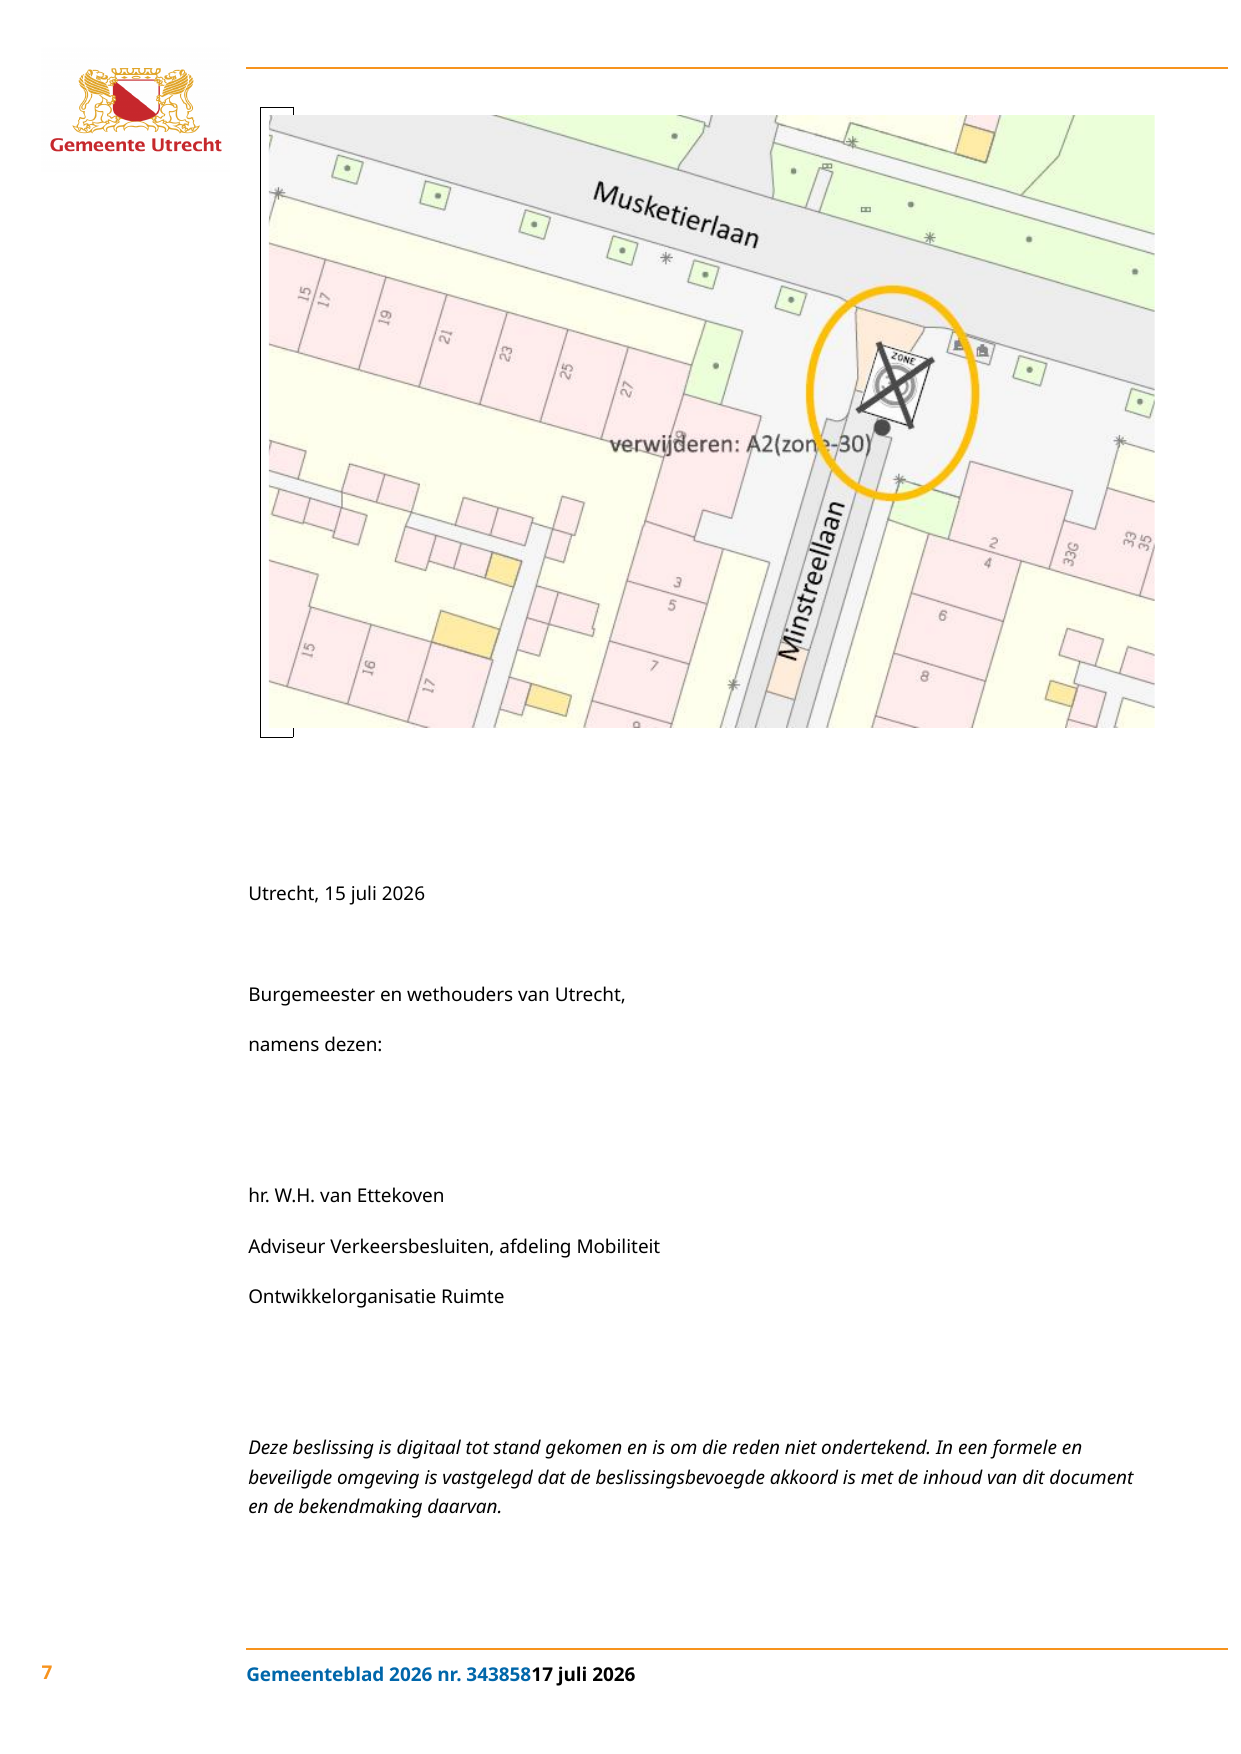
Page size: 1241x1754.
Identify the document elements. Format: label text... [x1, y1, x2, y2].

text Adviseur Verkeersbesluiten, afdeling Mobiliteit [248, 1233, 1152, 1259]
text Utrecht, 15 juli 2026 [248, 880, 1152, 906]
text Deze beslissing is digitaal tot stand gekomen en is om die reden niet ondertekend. In een formele en beveiligde omgeving is vastgelegd dat de beslissingsbevoegde akkoord is met de inhoud van dit document en de bekendmaking daarvan. [248, 1434, 1152, 1519]
text hr. W.H. van Ettekoven [248, 1182, 1152, 1208]
picture [268, 115, 1155, 728]
text namens dezen: [248, 1031, 1152, 1057]
text Burgemeester en wethouders van Utrecht, [248, 981, 1152, 1007]
text Ontwikkelorganisatie Ruimte [248, 1283, 1152, 1309]
picture [41, 47, 231, 172]
